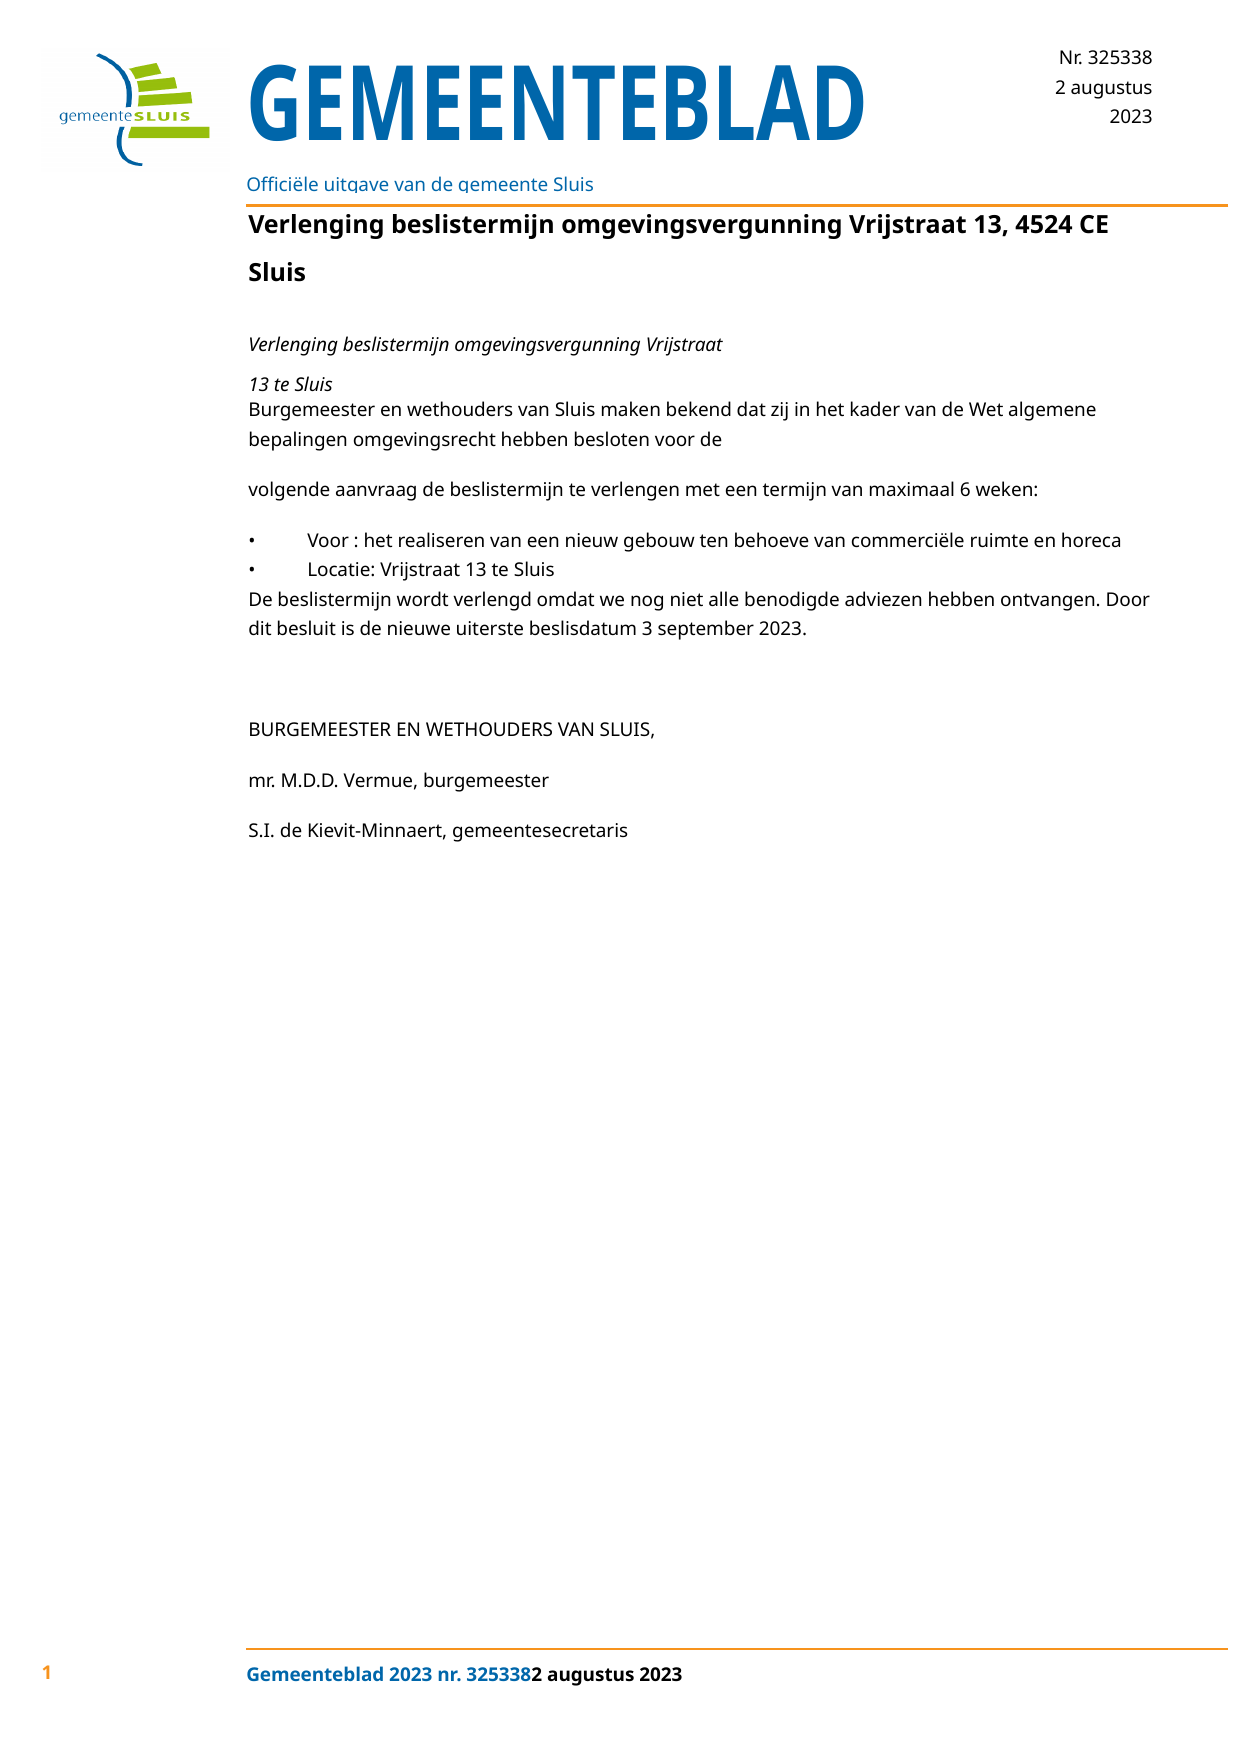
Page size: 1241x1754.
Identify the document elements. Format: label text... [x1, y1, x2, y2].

text Verlenging beslistermijn omgevingsvergunning Vrijstraat 13, 4524 CE Sluis [248, 207, 1152, 288]
text Burgemeester en wethouders van Sluis maken bekend dat zij in het kader van de Wet algemene bepalingen omgevingsrecht hebben besloten voor de [248, 396, 1152, 452]
text mr. M.D.D. Vermue, burgemeester [248, 767, 1152, 793]
text 13 te Sluis [248, 371, 1152, 396]
text Verlenging beslistermijn omgevingsvergunning Vrijstraat [248, 331, 1152, 357]
text De beslistermijn wordt verlengd omdat we nog niet alle benodigde adviezen hebben ontvangen. Door dit besluit is de nieuwe uiterste beslisdatum 3 september 2023. [248, 586, 1152, 641]
text S.I. de Kievit-Minnaert, gemeentesecretaris [248, 817, 1152, 843]
text BURGEMEESTER EN WETHOUDERS VAN SLUIS, [248, 716, 1152, 742]
picture [41, 47, 231, 172]
list Voor : het realiseren van een nieuw gebouw ten behoeve van commerciële ruimte en horeca [248, 527, 1152, 553]
text volgende aanvraag de beslistermijn te verlengen met een termijn van maximaal 6 weken: [248, 476, 1152, 502]
list Locatie: Vrijstraat 13 te Sluis [248, 556, 1152, 582]
